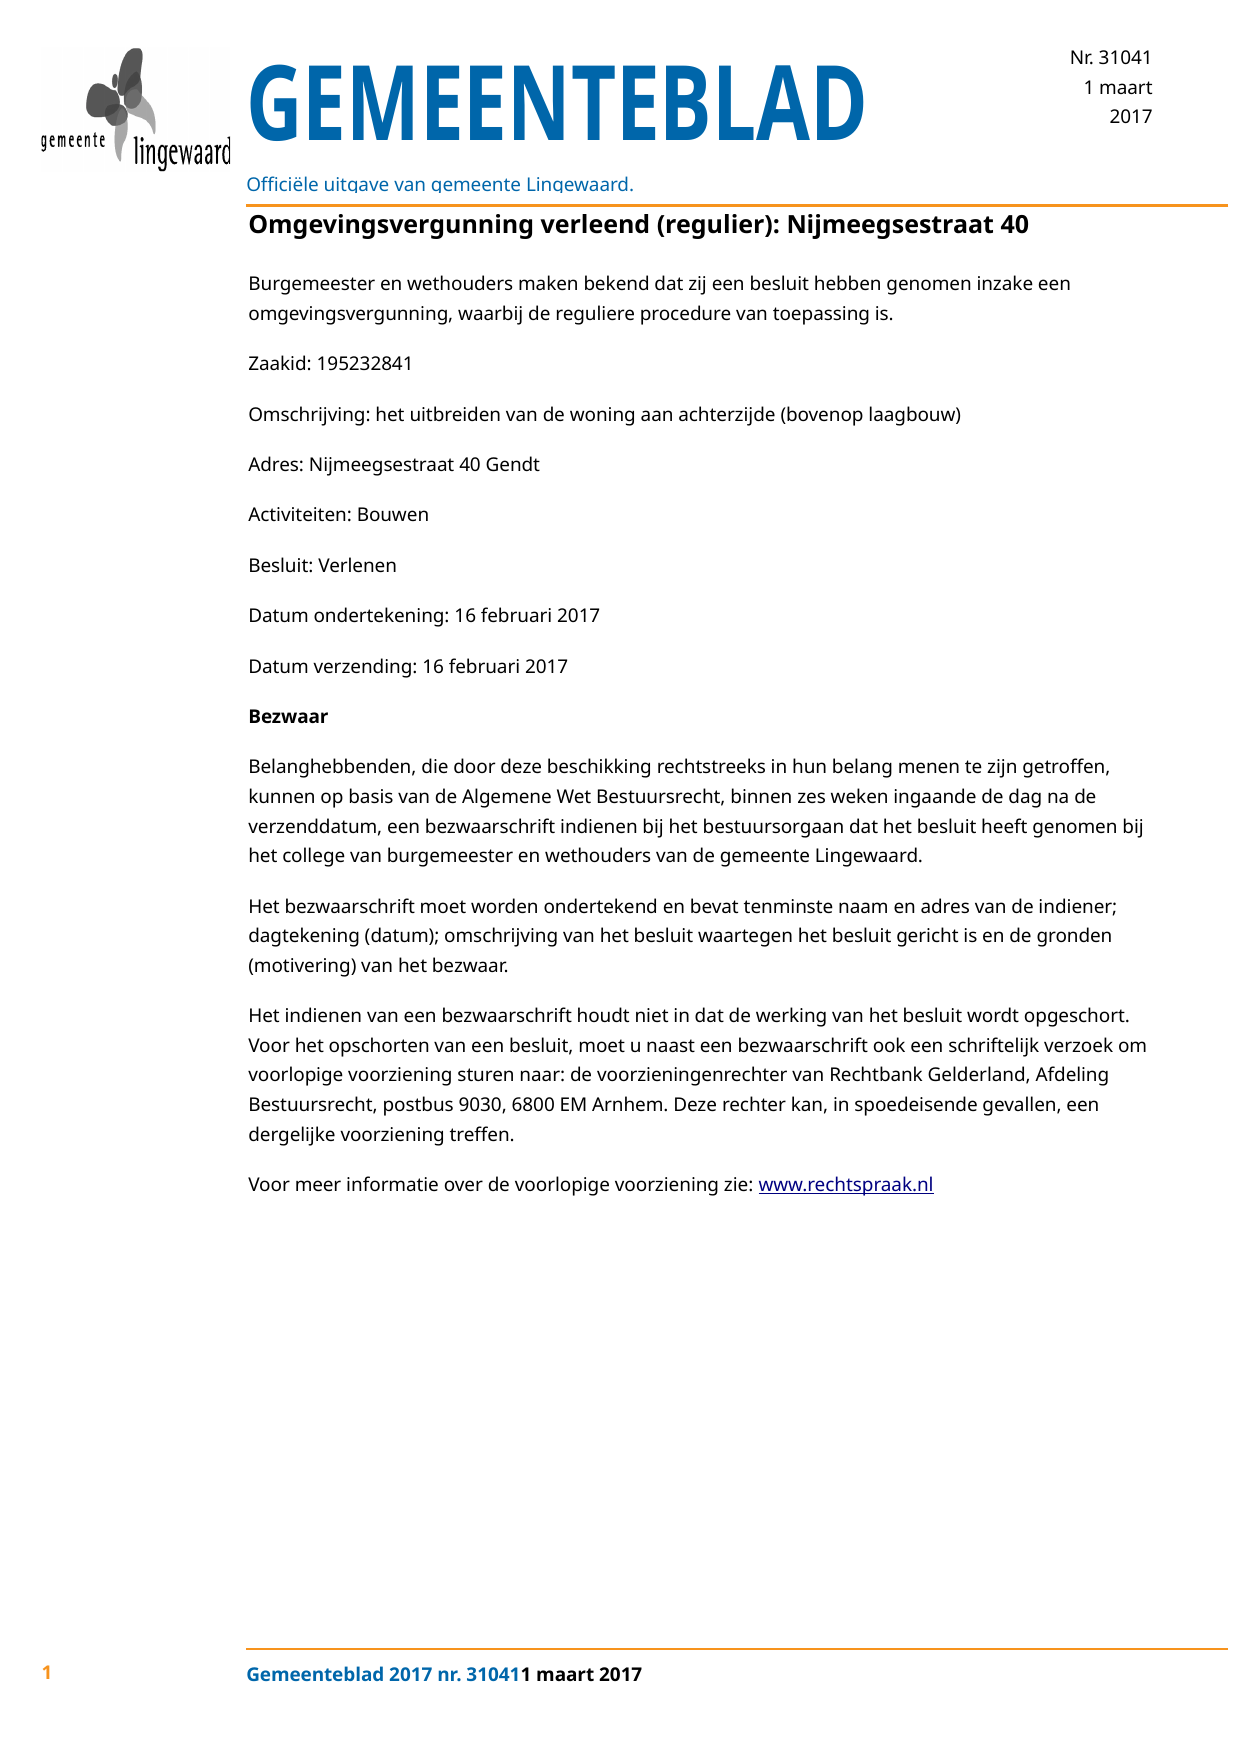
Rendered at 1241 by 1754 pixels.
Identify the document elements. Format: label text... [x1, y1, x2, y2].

picture [41, 47, 231, 172]
text Datum verzending: 16 februari 2017 [248, 653, 1152, 678]
text Adres: Nijmeegsestraat 40 Gendt [248, 451, 1152, 477]
text Omgevingsvergunning verleend (regulier): Nijmeegsestraat 40 [248, 207, 1152, 241]
text Voor meer informatie over de voorlopige voorziening zie: www.rechtspraak.nl [248, 1171, 1152, 1197]
text Besluit: Verlenen [248, 552, 1152, 578]
text Bezwaar [248, 703, 1152, 729]
text Datum ondertekening: 16 februari 2017 [248, 602, 1152, 628]
text Het bezwaarschrift moet worden ondertekend en bevat tenminste naam en adres van de indiener; dagtekening (datum); omschrijving van het besluit waartegen het besluit gericht is en de gronden (motivering) van het bezwaar. [248, 893, 1152, 978]
text Activiteiten: Bouwen [248, 502, 1152, 527]
text Omschrijving: het uitbreiden van de woning aan achterzijde (bovenop laagbouw) [248, 401, 1152, 426]
text Burgemeester en wethouders maken bekend dat zij een besluit hebben genomen inzake een omgevingsvergunning, waarbij de reguliere procedure van toepassing is. [248, 270, 1152, 326]
text Het indienen van een bezwaarschrift houdt niet in dat de werking van het besluit wordt opgeschort. Voor het opschorten van een besluit, moet u naast een bezwaarschrift ook een schriftelijk verzoek om voorlopige voorziening sturen naar: de voorzieningenrechter van Rechtbank Gelderland, Afdeling Bestuursrecht, postbus 9030, 6800 EM Arnhem. Deze rechter kan, in spoedeisende gevallen, een dergelijke voorziening treffen. [248, 1002, 1152, 1146]
text Zaakid: 195232841 [248, 350, 1152, 376]
text Belanghebbenden, die door deze beschikking rechtstreeks in hun belang menen te zijn getroffen, kunnen op basis van de Algemene Wet Bestuursrecht, binnen zes weken ingaande de dag na de verzenddatum, een bezwaarschrift indienen bij het bestuursorgaan dat het besluit heeft genomen bij het college van burgemeester en wethouders van de gemeente Lingewaard. [248, 754, 1152, 868]
